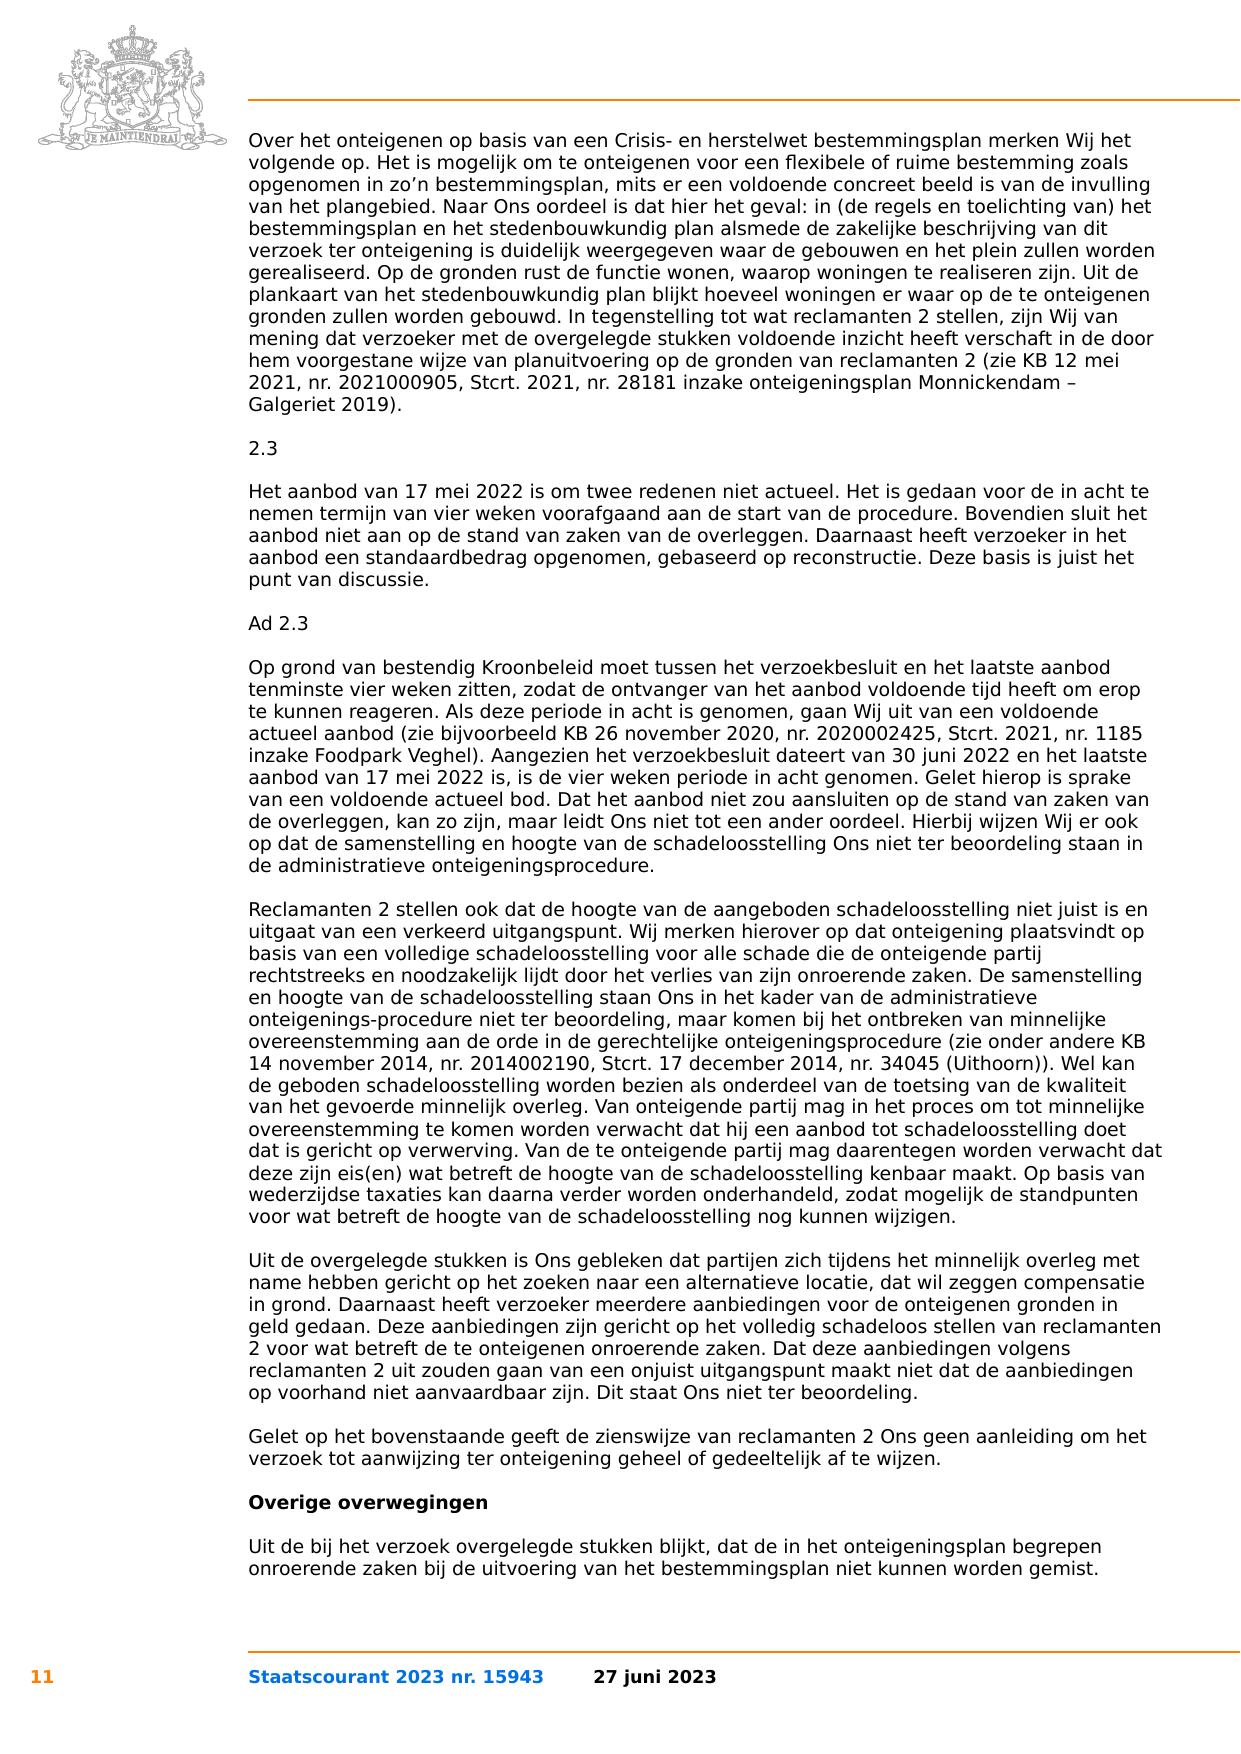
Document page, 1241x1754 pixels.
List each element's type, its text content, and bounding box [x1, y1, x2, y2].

text Gelet op het bovenstaande geeft de zienswijze van reclamanten 2 Ons geen aanleiding om het verzoek tot aanwijzing ter onteigening geheel of gedeeltelijk af te wijzen. [248, 1426, 1163, 1470]
text Uit de bij het verzoek overgelegde stukken blijkt, dat de in het onteigeningsplan begrepen onroerende zaken bij de uitvoering van het bestemmingsplan niet kunnen worden gemist. [248, 1536, 1163, 1579]
text Ad 2.3 [248, 613, 1163, 635]
text Reclamanten 2 stellen ook dat de hoogte van de aangeboden schadeloosstelling niet juist is en uitgaat van een verkeerd uitgangspunt. Wij merken hierover op dat onteigening plaatsvindt op basis van een volledige schadeloosstelling voor alle schade die de onteigende partij rechtstreeks en noodzakelijk lijdt door het verlies van zijn onroerende zaken. De samenstelling en hoogte van de schadeloosstelling staan Ons in het kader van de administratieve onteigenings-procedure niet ter beoordeling, maar komen bij het ontbreken van minnelijke overeenstemming aan de orde in de gerechtelijke onteigeningsprocedure (zie onder andere KB 14 november 2014, nr. 2014002190, Stcrt. 17 december 2014, nr. 34045 (Uithoorn)). Wel kan de geboden schadeloosstelling worden bezien als onderdeel van de toetsing van de kwaliteit van het gevoerde minnelijk overleg. Van onteigende partij mag in het proces om tot minnelijke overeenstemming te komen worden verwacht dat hij een aanbod tot schadeloosstelling doet dat is gericht op verwerving. Van de te onteigende partij mag daarentegen worden verwacht dat deze zijn eis(en) wat betreft de hoogte van de schadeloosstelling kenbaar maakt. Op basis van wederzijdse taxaties kan daarna verder worden onderhandeld, zodat mogelijk de standpunten voor wat betreft de hoogte van de schadeloosstelling nog kunnen wijzigen. [248, 899, 1163, 1228]
text Het aanbod van 17 mei 2022 is om twee redenen niet actueel. Het is gedaan voor de in acht te nemen termijn van vier weken voorafgaand aan de start van de procedure. Bovendien sluit het aanbod niet aan op de stand van zaken van de overleggen. Daarnaast heeft verzoeker in het aanbod een standaardbedrag opgenomen, gebaseerd op reconstructie. Deze basis is juist het punt van discussie. [248, 481, 1163, 591]
subtitle Overige overwegingen [248, 1492, 1163, 1514]
text Over het onteigenen op basis van een Crisis- en herstelwet bestemmingsplan merken Wij het volgende op. Het is mogelijk om te onteigenen voor een flexibele of ruime bestemming zoals opgenomen in zo’n bestemmingsplan, mits er een voldoende concreet beeld is van de invulling van het plangebied. Naar Ons oordeel is dat hier het geval: in (de regels en toelichting van) het bestemmingsplan en het stedenbouwkundig plan alsmede de zakelijke beschrijving van dit verzoek ter onteigening is duidelijk weergegeven waar de gebouwen en het plein zullen worden gerealiseerd. Op de gronden rust de functie wonen, waarop woningen te realiseren zijn. Uit de plankaart van het stedenbouwkundig plan blijkt hoeveel woningen er waar op de te onteigenen gronden zullen worden gebouwd. In tegenstelling tot wat reclamanten 2 stellen, zijn Wij van mening dat verzoeker met de overgelegde stukken voldoende inzicht heeft verschaft in de door hem voorgestane wijze van planuitvoering op de gronden van reclamanten 2 (zie KB 12 mei 2021, nr. 2021000905, Stcrt. 2021, nr. 28181 inzake onteigeningsplan Monnickendam – Galgeriet 2019). [248, 130, 1163, 416]
text Uit de overgelegde stukken is Ons gebleken dat partijen zich tijdens het minnelijk overleg met name hebben gericht op het zoeken naar een alternatieve locatie, dat wil zeggen compensatie in grond. Daarnaast heeft verzoeker meerdere aanbiedingen voor de onteigenen gronden in geld gedaan. Deze aanbiedingen zijn gericht op het volledig schadeloos stellen van reclamanten 2 voor wat betreft de te onteigenen onroerende zaken. Dat deze aanbiedingen volgens reclamanten 2 uit zouden gaan van een onjuist uitgangspunt maakt niet dat de aanbiedingen op voorhand niet aanvaardbaar zijn. Dit staat Ons niet ter beoordeling. [248, 1250, 1163, 1404]
text Op grond van bestendig Kroonbeleid moet tussen het verzoekbesluit en het laatste aanbod tenminste vier weken zitten, zodat de ontvanger van het aanbod voldoende tijd heeft om erop te kunnen reageren. Als deze periode in acht is genomen, gaan Wij uit van een voldoende actueel aanbod (zie bijvoorbeeld KB 26 november 2020, nr. 2020002425, Stcrt. 2021, nr. 1185 inzake Foodpark Veghel). Aangezien het verzoekbesluit dateert van 30 juni 2022 en het laatste aanbod van 17 mei 2022 is, is de vier weken periode in acht genomen. Gelet hierop is sprake van een voldoende actueel bod. Dat het aanbod niet zou aansluiten op de stand van zaken van de overleggen, kan zo zijn, maar leidt Ons niet tot een ander oordeel. Hierbij wijzen Wij er ook op dat de samenstelling en hoogte van de schadeloosstelling Ons niet ter beoordeling staan in de administratieve onteigeningsprocedure. [248, 657, 1163, 877]
text 2.3 [248, 437, 1163, 459]
picture [38, 25, 227, 150]
